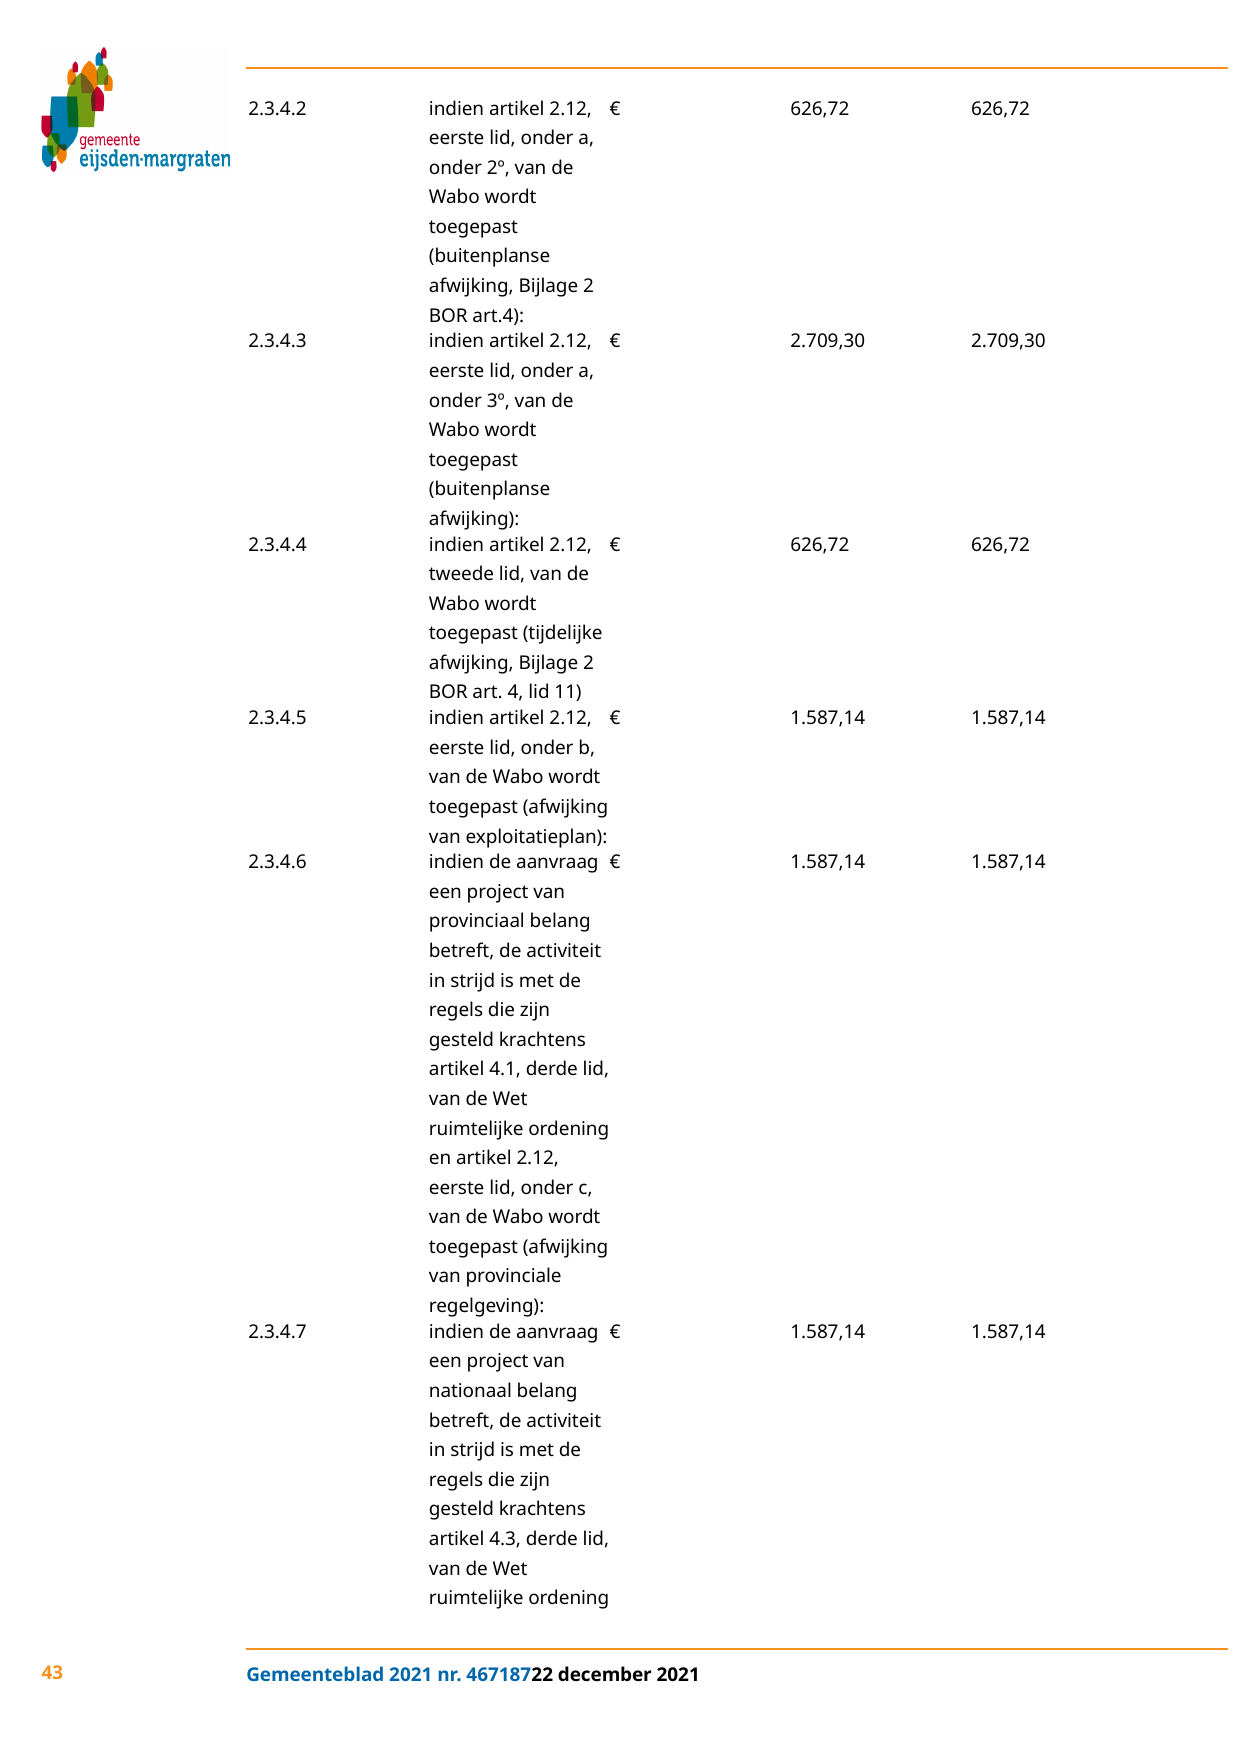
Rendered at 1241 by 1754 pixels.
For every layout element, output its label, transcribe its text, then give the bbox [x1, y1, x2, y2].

picture [41, 47, 231, 172]
table_cell 2.3.4.7 [248, 1318, 429, 1610]
table_cell 1.587,14 [790, 1318, 971, 1610]
table_cell € [609, 849, 790, 1318]
table_cell € [609, 328, 790, 531]
table_cell 626,72 [971, 531, 1152, 704]
table_cell 626,72 [790, 95, 971, 328]
table_cell 626,72 [790, 531, 971, 704]
table_cell 2.3.4.6 [248, 849, 429, 1318]
table_cell indien artikel 2.12, eerste lid, onder b, van de Wabo wordt toegepast (afwijking van exploitatieplan): [429, 705, 609, 848]
table_cell 2.709,30 [971, 328, 1152, 531]
table_cell 1.587,14 [790, 705, 971, 848]
table_cell € [609, 531, 790, 704]
table_cell indien artikel 2.12, eerste lid, onder a, onder 3º, van de Wabo wordt toegepast (buitenplanse afwijking): [429, 328, 609, 531]
table_cell 1.587,14 [971, 1318, 1152, 1610]
table_cell 2.3.4.3 [248, 328, 429, 531]
table_cell 2.709,30 [790, 328, 971, 531]
table_cell € [609, 1318, 790, 1610]
table_cell 2.3.4.2 [248, 95, 429, 328]
table_cell 1.587,14 [971, 849, 1152, 1318]
table_cell indien artikel 2.12, tweede lid, van de Wabo wordt toegepast (tijdelijke afwijking, Bijlage 2 BOR art. 4, lid 11) [429, 531, 609, 704]
table_cell 1.587,14 [790, 849, 971, 1318]
table_cell indien de aanvraag een project van nationaal belang betreft, de activiteit in strijd is met de regels die zijn gesteld krachtens artikel 4.3, derde lid, van de Wet ruimtelijke ordening [429, 1318, 609, 1610]
table_cell € [609, 95, 790, 328]
table_cell € [609, 705, 790, 848]
table_cell 1.587,14 [971, 705, 1152, 848]
table_cell indien de aanvraag een project van provinciaal belang betreft, de activiteit in strijd is met de regels die zijn gesteld krachtens artikel 4.1, derde lid, van de Wet ruimtelijke ordening en artikel 2.12, eerste lid, onder c, van de Wabo wordt toegepast (afwijking van provinciale regelgeving): [429, 849, 609, 1318]
table_cell 626,72 [971, 95, 1152, 328]
table_cell 2.3.4.5 [248, 705, 429, 848]
table_cell 2.3.4.4 [248, 531, 429, 704]
table_cell indien artikel 2.12, eerste lid, onder a, onder 2º, van de Wabo wordt toegepast (buitenplanse afwijking, Bijlage 2 BOR art.4): [429, 95, 609, 328]
